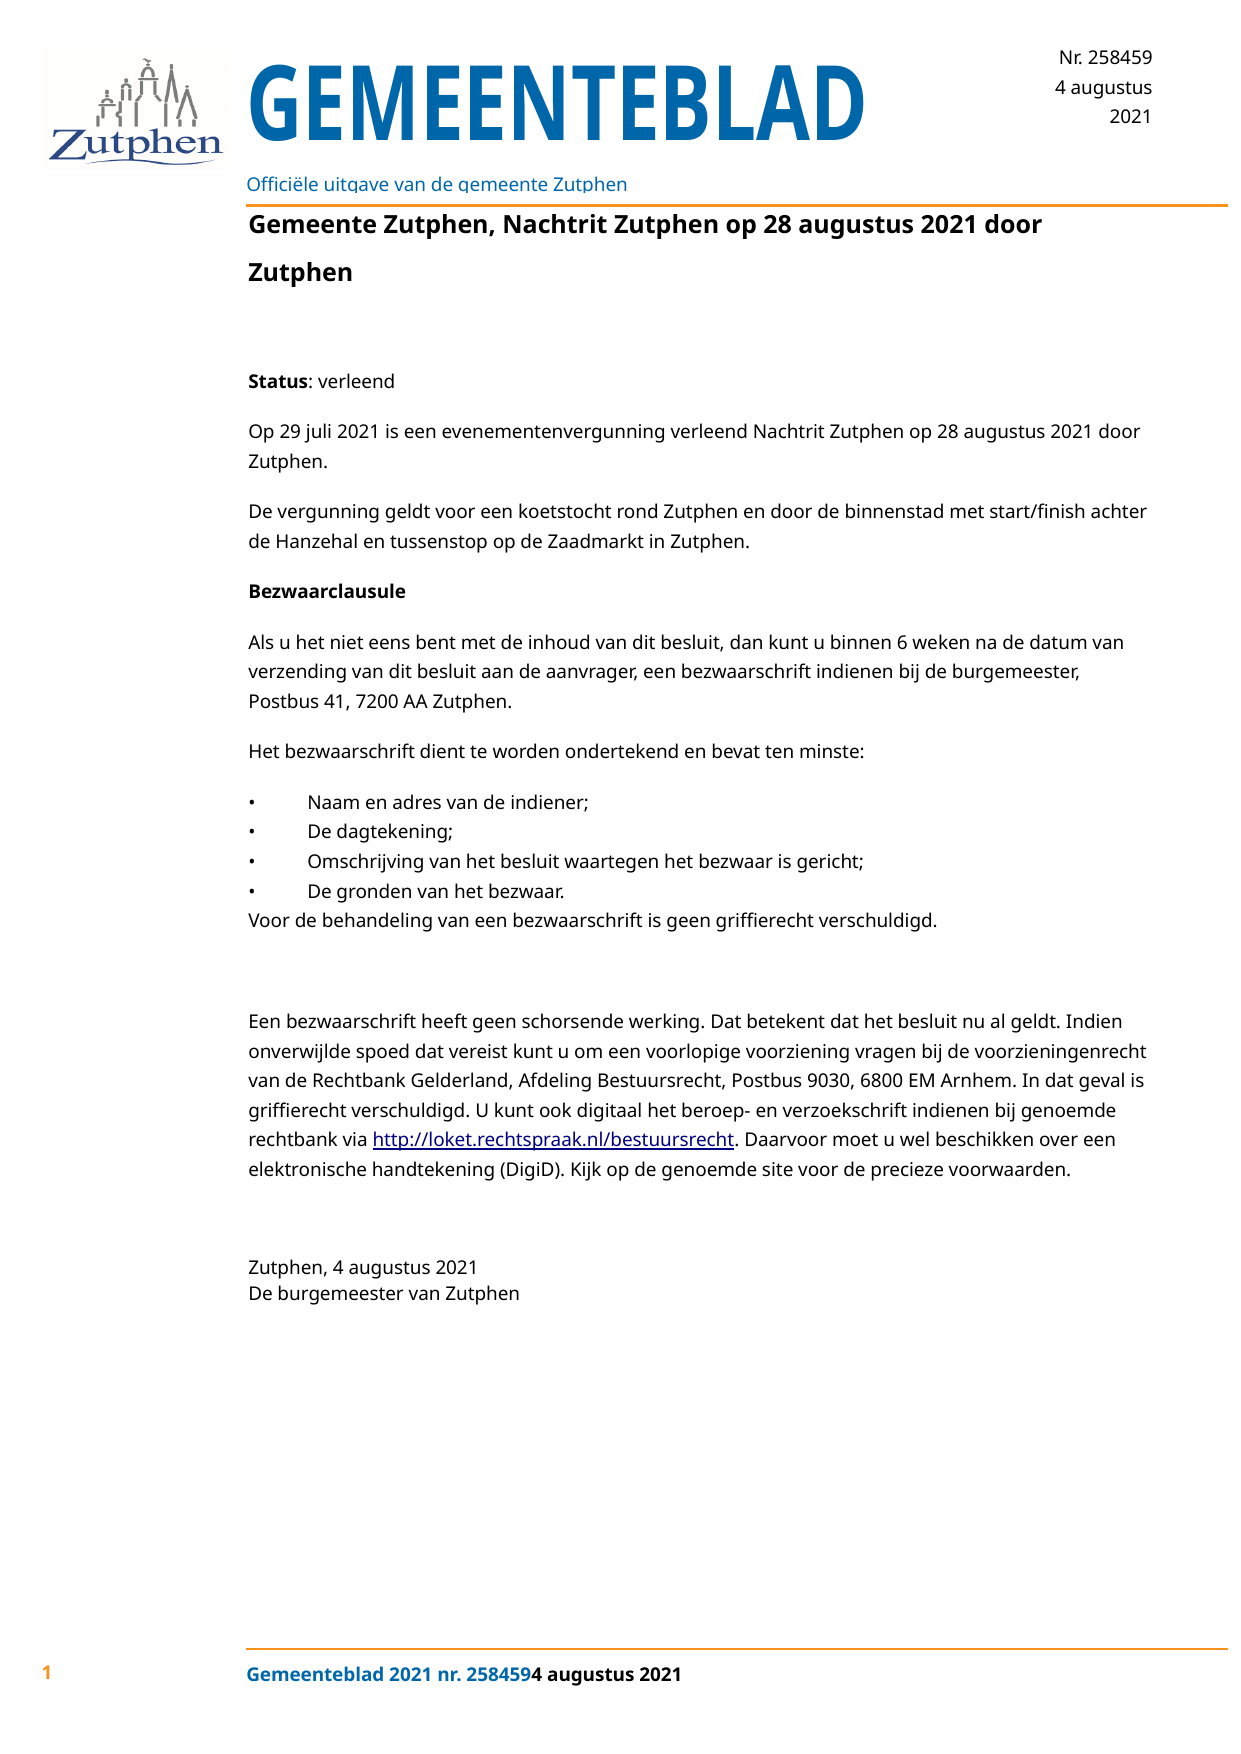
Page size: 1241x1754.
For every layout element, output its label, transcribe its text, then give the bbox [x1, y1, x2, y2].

text De burgemeester van Zutphen [248, 1280, 1152, 1306]
text Op 29 juli 2021 is een evenementenvergunning verleend Nachtrit Zutphen op 28 augustus 2021 door Zutphen. [248, 419, 1152, 474]
text Bezwaarclausule [248, 579, 1152, 604]
text Gemeente Zutphen, Nachtrit Zutphen op 28 augustus 2021 door Zutphen [248, 207, 1152, 288]
picture [41, 47, 231, 172]
list De gronden van het bezwaar. [248, 878, 1152, 904]
text Als u het niet eens bent met de inhoud van dit besluit, dan kunt u binnen 6 weken na de datum van verzending van dit besluit aan de aanvrager, een bezwaarschrift indienen bij de burgemeester, Postbus 41, 7200 AA Zutphen. [248, 629, 1152, 714]
text Het bezwaarschrift dient te worden ondertekend en bevat ten minste: [248, 739, 1152, 764]
text Een bezwaarschrift heeft geen schorsende werking. Dat betekent dat het besluit nu al geldt. Indien onverwijlde spoed dat vereist kunt u om een voorlopige voorziening vragen bij de voorzieningenrecht van de Rechtbank Gelderland, Afdeling Bestuursrecht, Postbus 9030, 6800 EM Arnhem. In dat geval is griffierecht verschuldigd. U kunt ook digitaal het beroep- en verzoekschrift indienen bij genoemde rechtbank via http://loket.rechtspraak.nl/bestuursrecht. Daarvoor moet u wel beschikken over een elektronische handtekening (DigiD). Kijk op de genoemde site voor de precieze voorwaarden. [248, 1008, 1152, 1182]
list Omschrijving van het besluit waartegen het bezwaar is gericht; [248, 848, 1152, 874]
list De dagtekening; [248, 819, 1152, 844]
text Zutphen, 4 augustus 2021 [248, 1254, 1152, 1280]
text Voor de behandeling van een bezwaarschrift is geen griffierecht verschuldigd. [248, 907, 1152, 933]
text Status: verleend [248, 368, 1152, 394]
text De vergunning geldt voor een koetstocht rond Zutphen en door de binnenstad met start/finish achter de Hanzehal en tussenstop op de Zaadmarkt in Zutphen. [248, 499, 1152, 554]
list Naam en adres van de indiener; [248, 789, 1152, 815]
